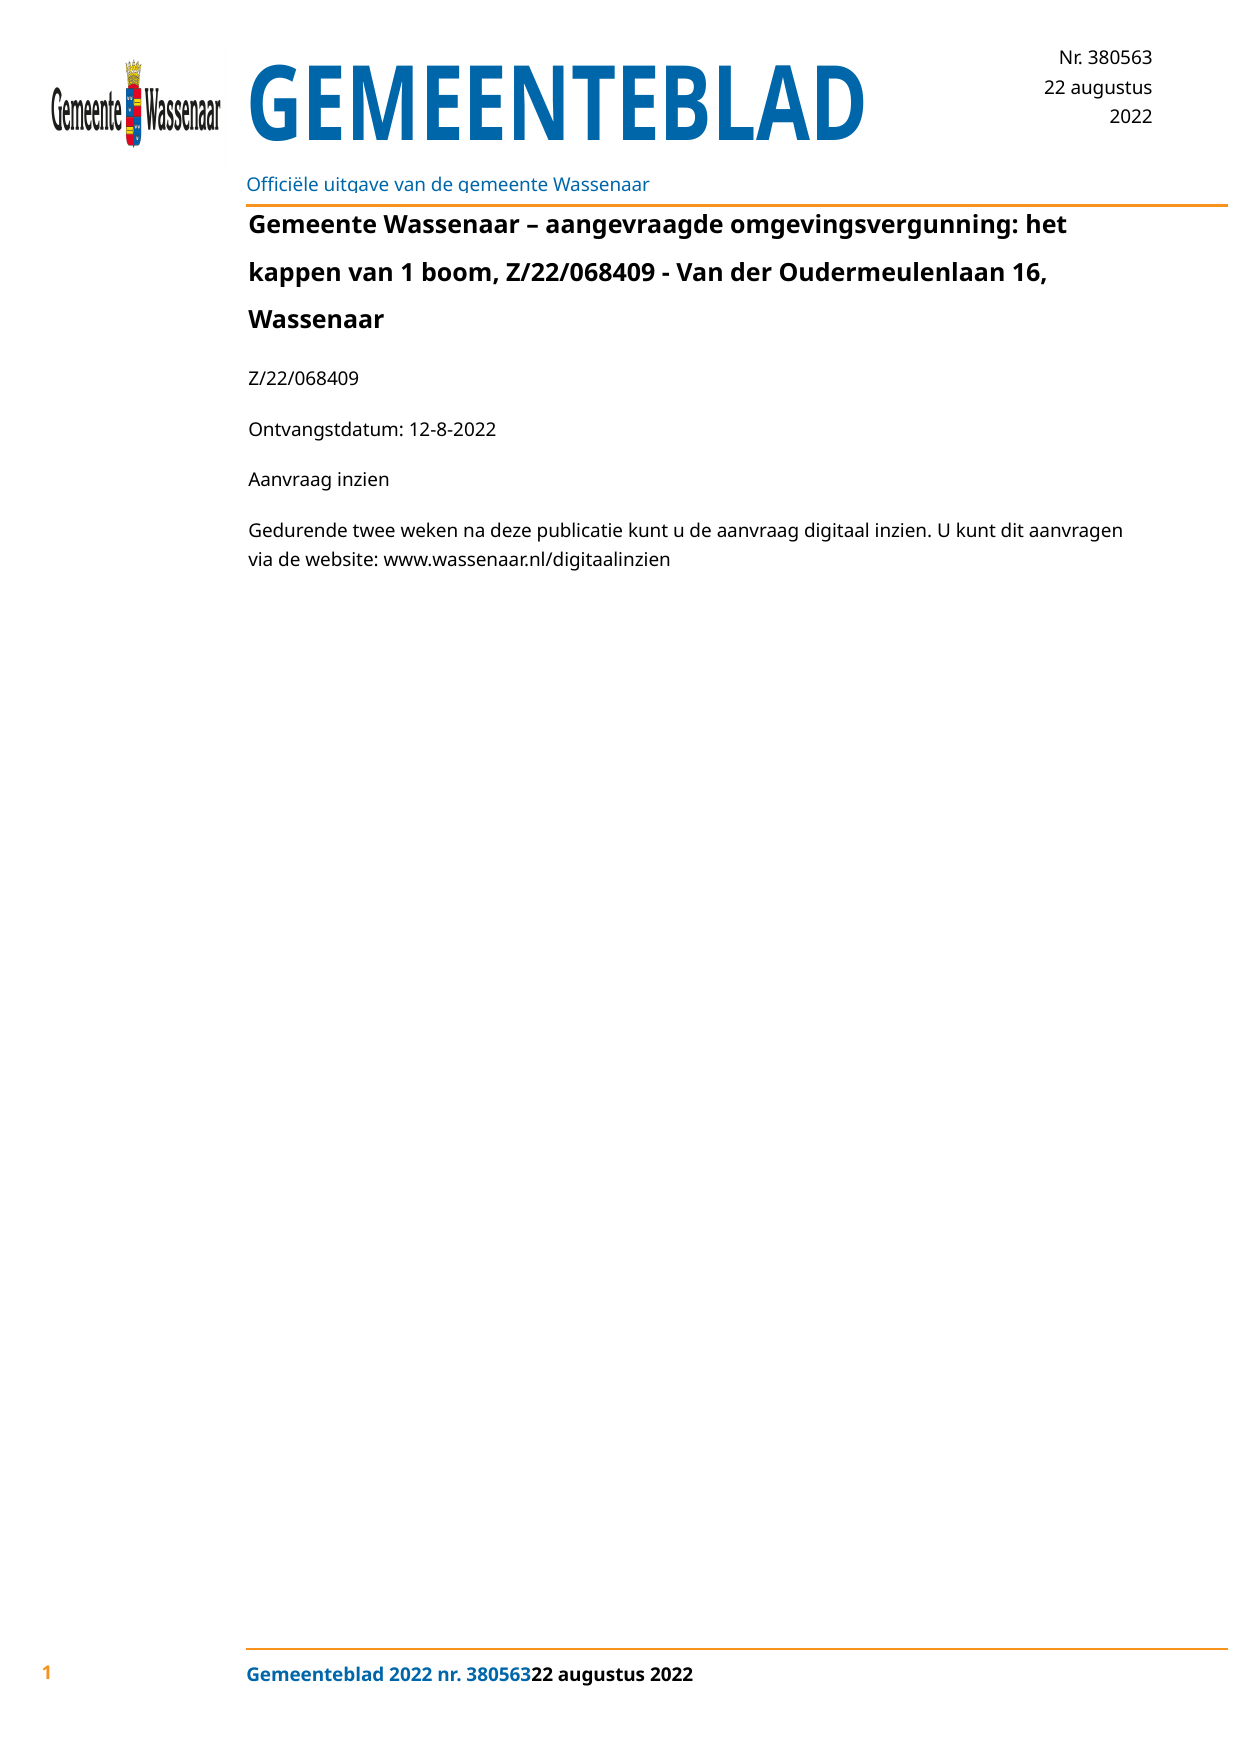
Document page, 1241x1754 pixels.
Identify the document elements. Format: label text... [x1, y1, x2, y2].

picture [41, 47, 231, 172]
text Aanvraag inzien [248, 466, 1152, 492]
text Gedurende twee weken na deze publicatie kunt u de aanvraag digitaal inzien. U kunt dit aanvragen via de website: www.wassenaar.nl/digitaalinzien [248, 517, 1152, 572]
text Gemeente Wassenaar – aangevraagde omgevingsvergunning: het kappen van 1 boom, Z/22/068409 - Van der Oudermeulenlaan 16, Wassenaar [248, 207, 1152, 336]
text Z/22/068409 [248, 366, 1152, 391]
text Ontvangstdatum: 12-8-2022 [248, 416, 1152, 442]
